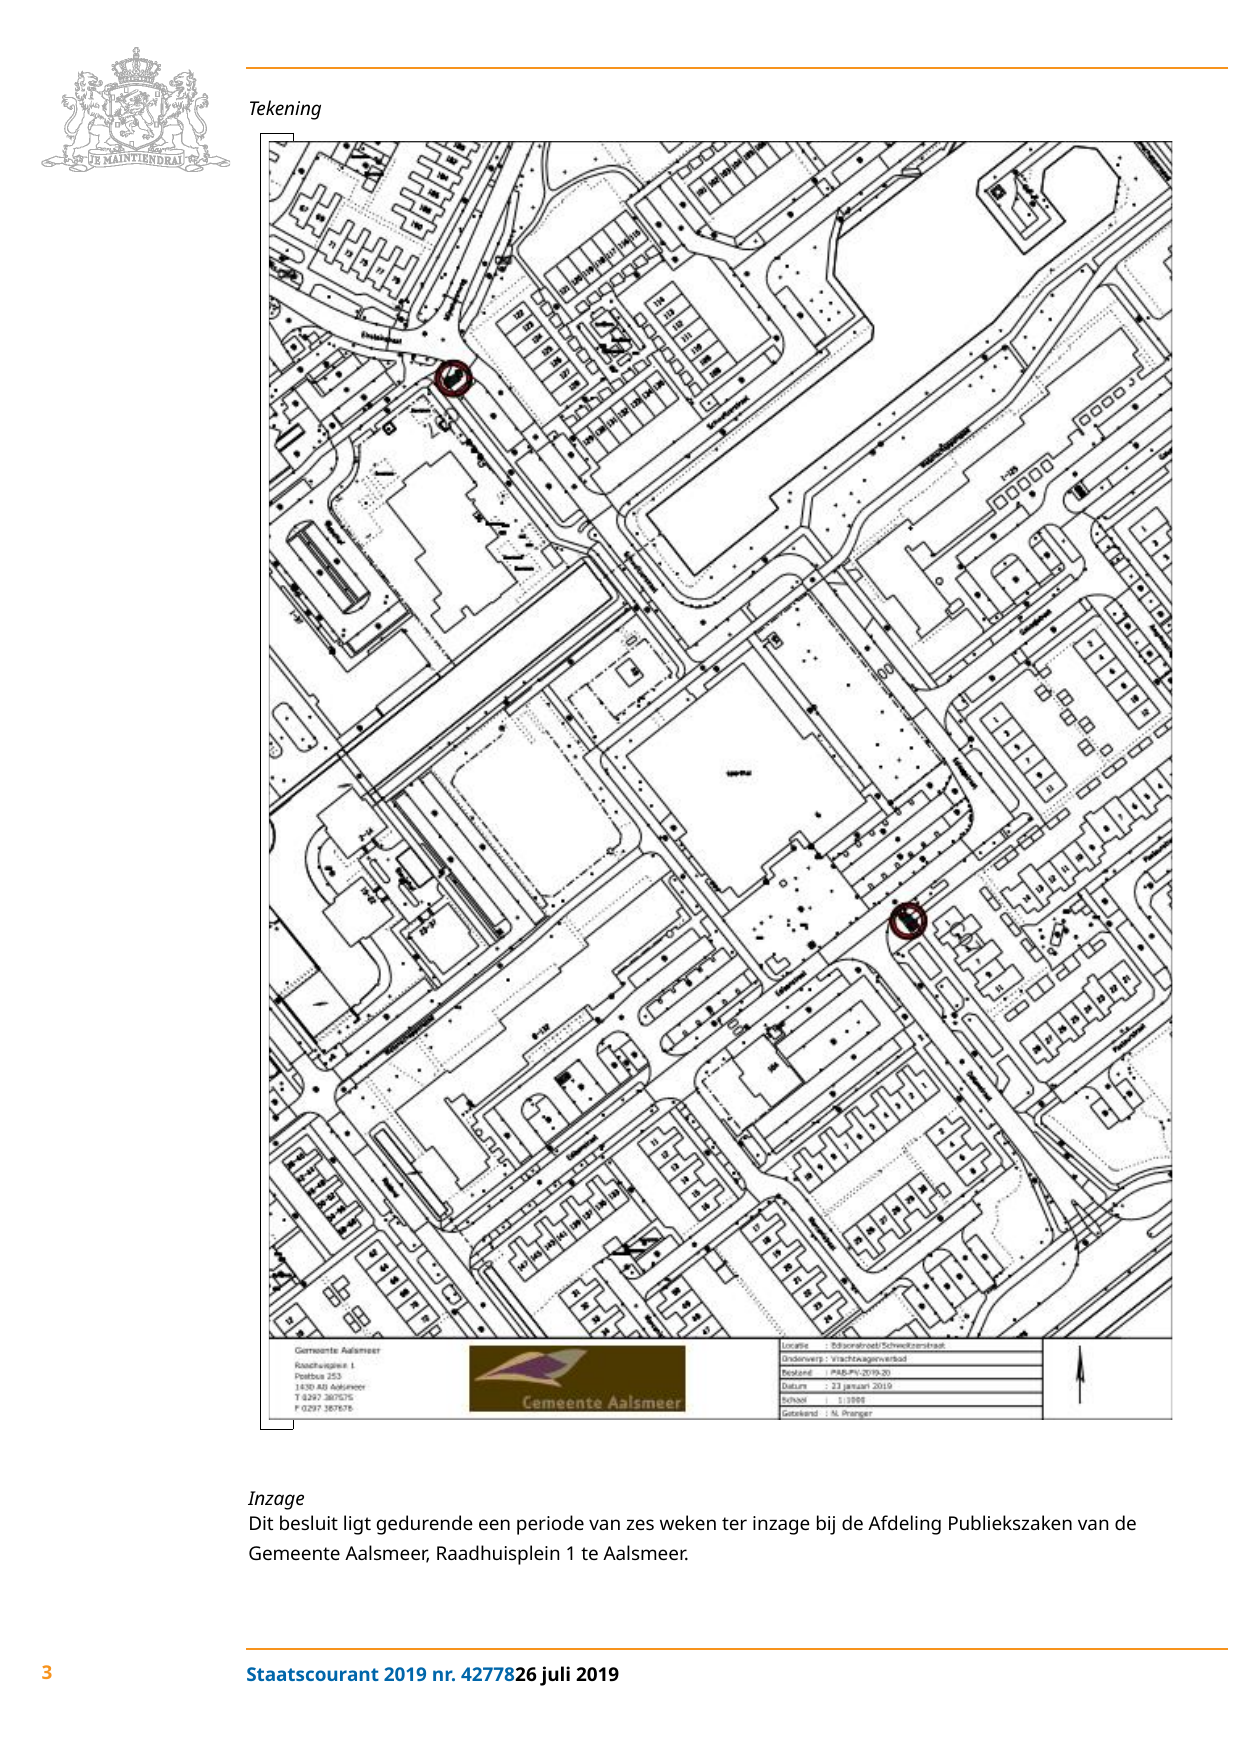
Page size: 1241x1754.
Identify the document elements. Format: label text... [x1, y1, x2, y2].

text Tekening [248, 95, 1152, 121]
picture [268, 141, 1173, 1420]
text Dit besluit ligt gedurende een periode van zes weken ter inzage bij de Afdeling Publiekszaken van de Gemeente Aalsmeer, Raadhuisplein 1 te Aalsmeer. [248, 1510, 1152, 1566]
text Inzage [248, 1485, 1152, 1510]
picture [41, 47, 231, 172]
